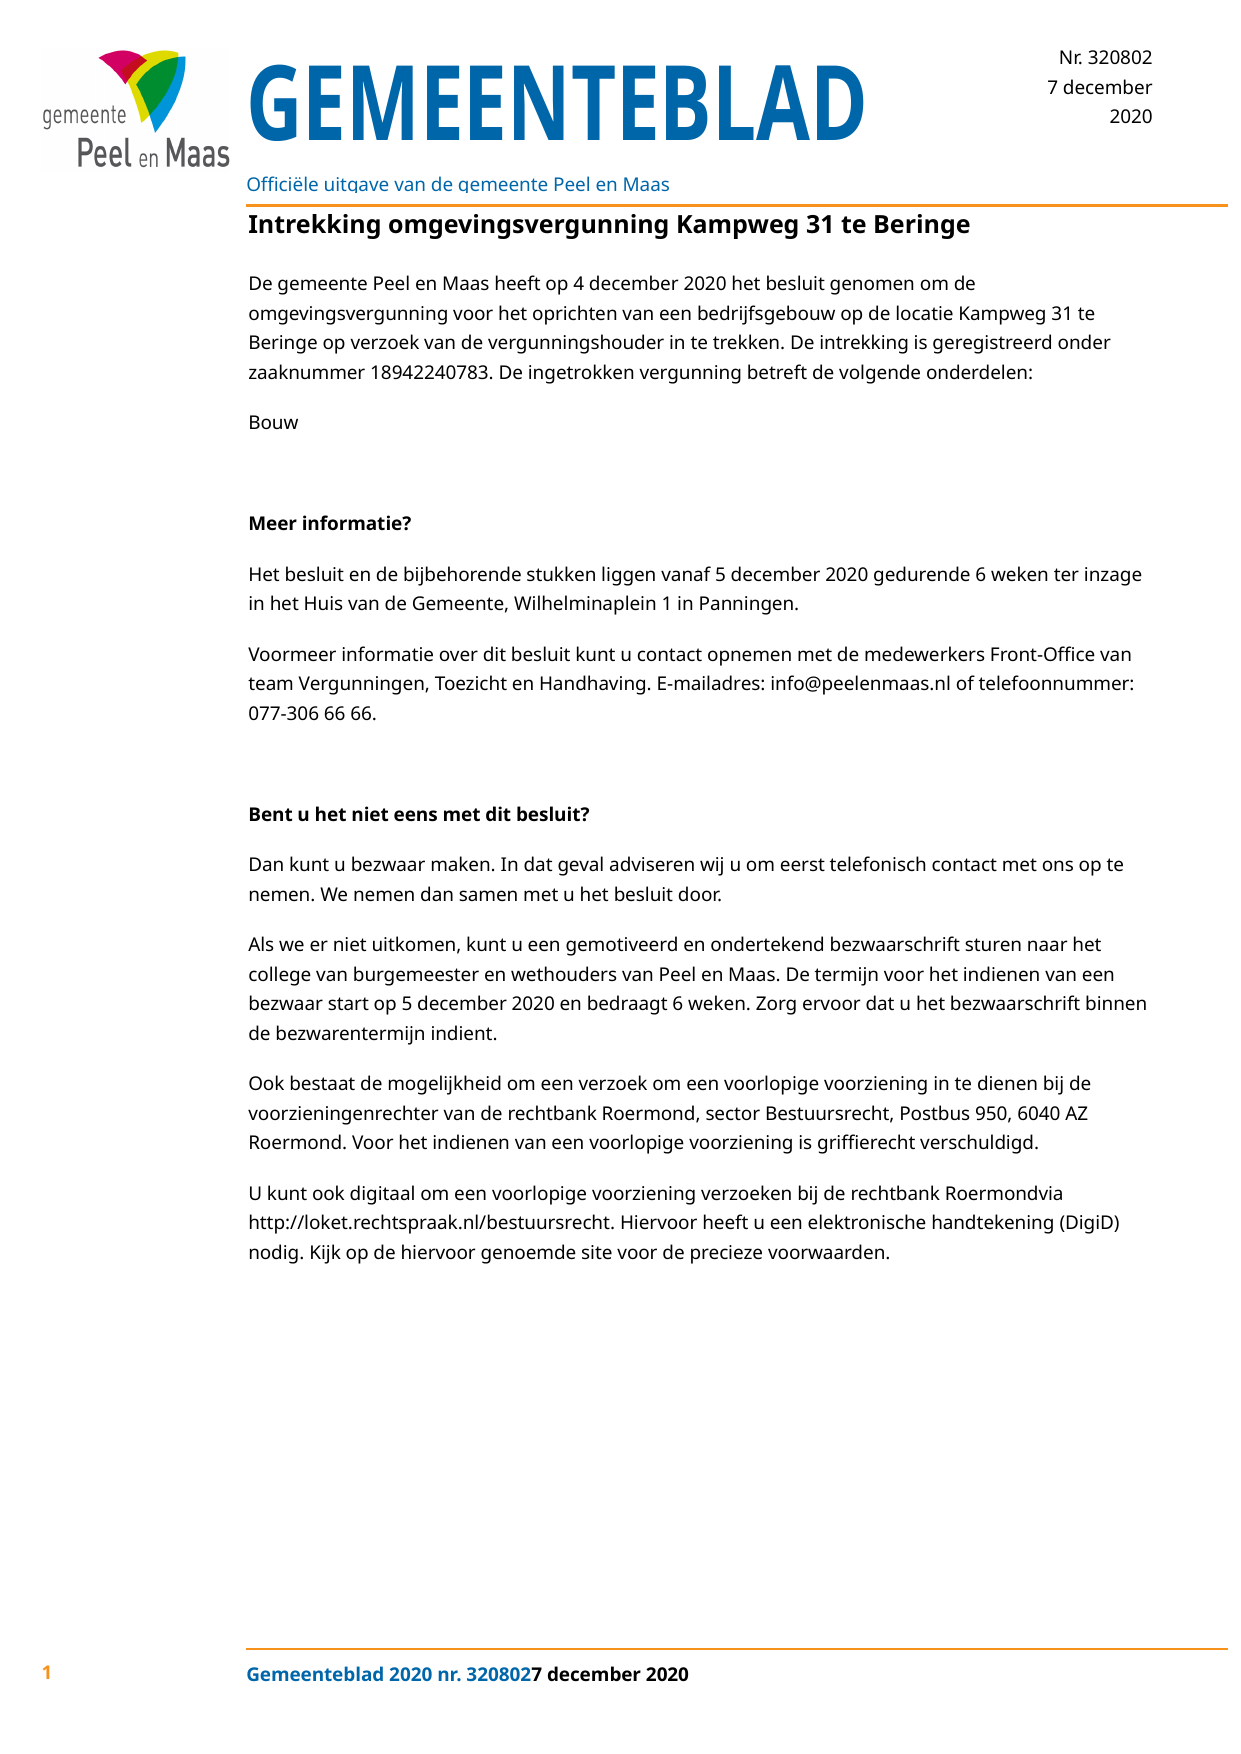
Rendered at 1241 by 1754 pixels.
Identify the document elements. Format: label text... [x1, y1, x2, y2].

text Het besluit en de bijbehorende stukken liggen vanaf 5 december 2020 gedurende 6 weken ter inzage in het Huis van de Gemeente, Wilhelminaplein 1 in Panningen. [248, 561, 1152, 616]
text Voormeer informatie over dit besluit kunt u contact opnemen met de medewerkers Front-Office van team Vergunningen, Toezicht en Handhaving. E-mailadres: info@peelenmaas.nl of telefoonnummer: 077-306 66 66. [248, 641, 1152, 726]
text Als we er niet uitkomen, kunt u een gemotiveerd en ondertekend bezwaarschrift sturen naar het college van burgemeester en wethouders van Peel en Maas. De termijn voor het indienen van een bezwaar start op 5 december 2020 en bedraagt 6 weken. Zorg ervoor dat u het bezwaarschrift binnen de bezwarentermijn indient. [248, 931, 1152, 1046]
picture [41, 47, 231, 172]
text De gemeente Peel en Maas heeft op 4 december 2020 het besluit genomen om de omgevingsvergunning voor het oprichten van een bedrijfsgebouw op de locatie Kampweg 31 te Beringe op verzoek van de vergunningshouder in te trekken. De intrekking is geregistreerd onder zaaknummer 18942240783. De ingetrokken vergunning betreft de volgende onderdelen: [248, 270, 1152, 385]
text Ook bestaat de mogelijkheid om een verzoek om een voorlopige voorziening in te dienen bij de voorzieningenrechter van de rechtbank Roermond, sector Bestuursrecht, Postbus 950, 6040 AZ Roermond. Voor het indienen van een voorlopige voorziening is griffierecht verschuldigd. [248, 1070, 1152, 1155]
text Meer informatie? [248, 510, 1152, 536]
text Bouw [248, 409, 1152, 435]
text Dan kunt u bezwaar maken. In dat geval adviseren wij u om eerst telefonisch contact met ons op te nemen. We nemen dan samen met u het besluit door. [248, 851, 1152, 906]
text Bent u het niet eens met dit besluit? [248, 801, 1152, 826]
text Intrekking omgevingsvergunning Kampweg 31 te Beringe [248, 207, 1152, 241]
text U kunt ook digitaal om een voorlopige voorziening verzoeken bij de rechtbank Roermondvia http://loket.rechtspraak.nl/bestuursrecht. Hiervoor heeft u een elektronische handtekening (DigiD) nodig. Kijk op de hiervoor genoemde site voor de precieze voorwaarden. [248, 1180, 1152, 1265]
